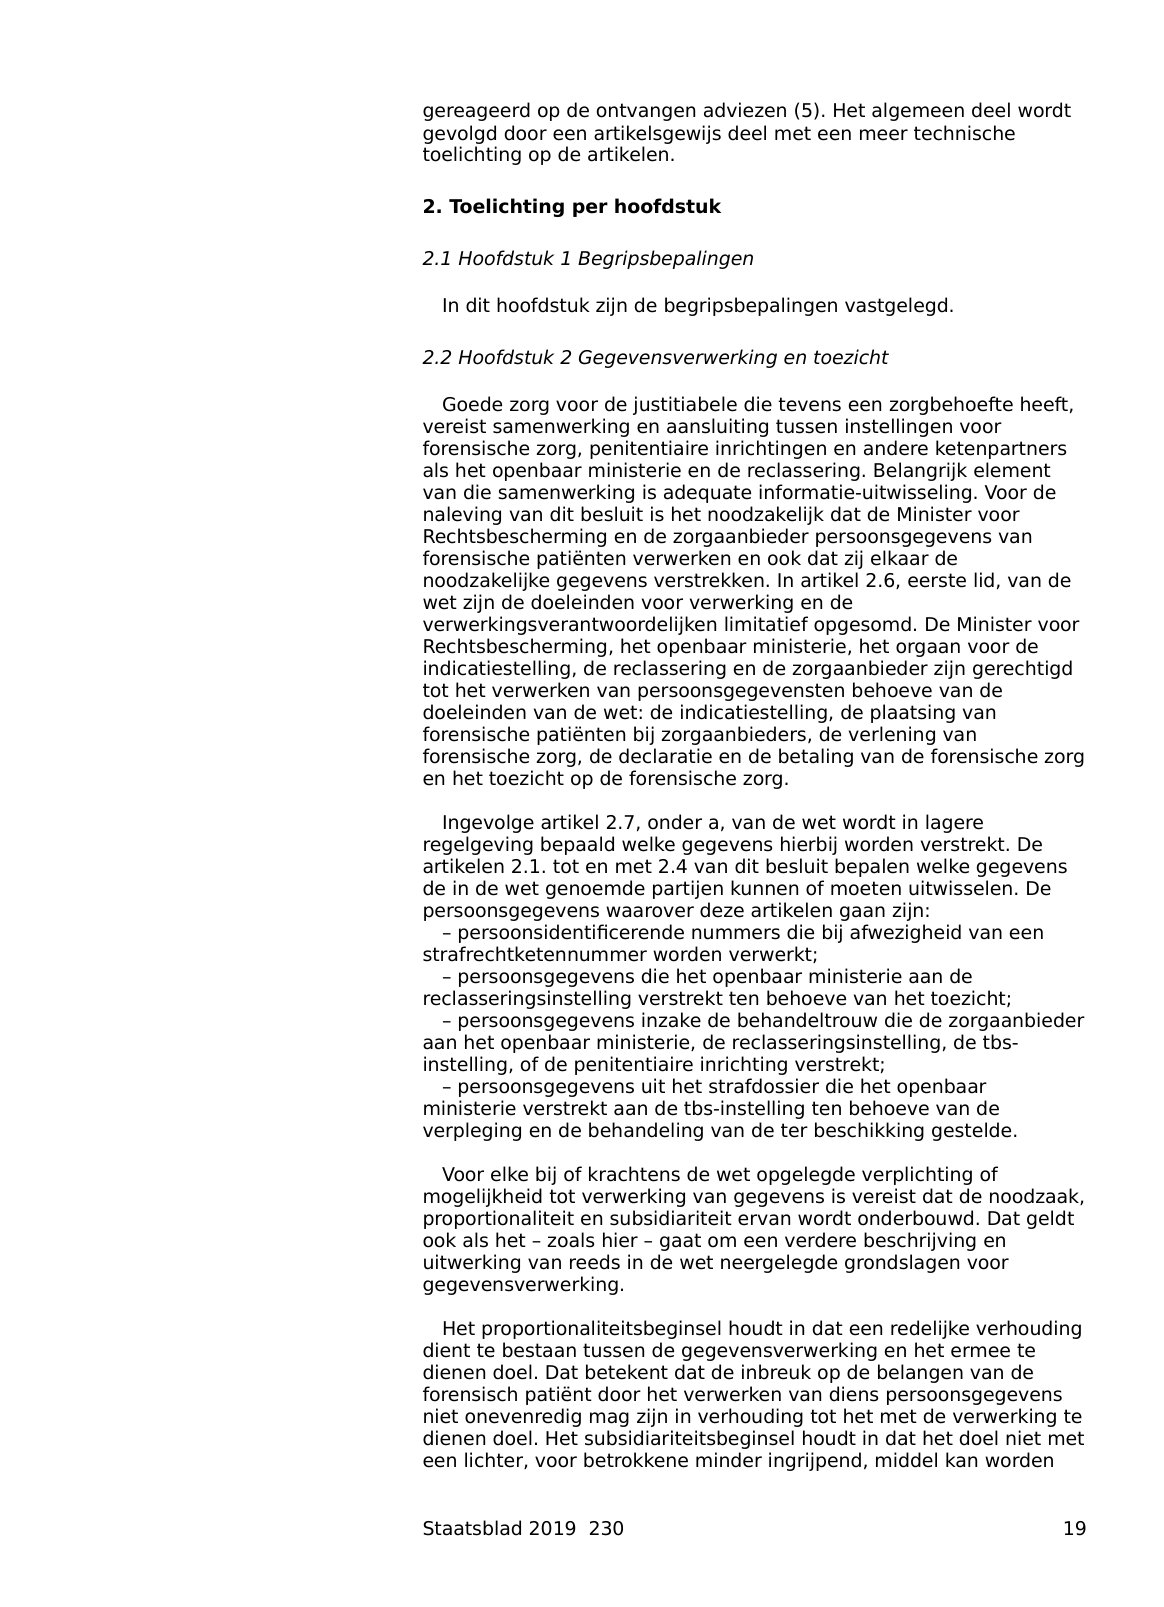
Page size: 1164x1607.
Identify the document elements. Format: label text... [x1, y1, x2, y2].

text Voor elke bij of krachtens de wet opgelegde verplichting of mogelijkheid tot verwerking van gegevens is vereist dat de noodzaak, proportionaliteit en subsidiariteit ervan wordt onderbouwd. Dat geldt ook als het – zoals hier – gaat om een verdere beschrijving en uitwerking van reeds in de wet neergelegde grondslagen voor gegevensverwerking. [422, 1164, 1087, 1296]
text Het proportionaliteitsbeginsel houdt in dat een redelijke verhouding dient te bestaan tussen de gegevensverwerking en het ermee te dienen doel. Dat betekent dat de inbreuk op de belangen van de forensisch patiënt door het verwerken van diens persoonsgegevens niet onevenredig mag zijn in verhouding tot het met de verwerking te dienen doel. Het subsidiariteitsbeginsel houdt in dat het doel niet met een lichter, voor betrokkene minder ingrijpend, middel kan worden [422, 1318, 1087, 1472]
subtitle 2. Toelichting per hoofdstuk [422, 196, 1087, 218]
text – persoonsgegevens die het openbaar ministerie aan de reclasseringsinstelling verstrekt ten behoeve van het toezicht; [422, 966, 1087, 1010]
text – persoonsgegevens inzake de behandeltrouw die de zorgaanbieder aan het openbaar ministerie, de reclasseringsinstelling, de tbs-instelling, of de penitentiaire inrichting verstrekt; [422, 1010, 1087, 1076]
text gereageerd op de ontvangen adviezen (5). Het algemeen deel wordt gevolgd door een artikelsgewijs deel met een meer technische toelichting op de artikelen. [422, 100, 1087, 166]
text – persoonsgegevens uit het strafdossier die het openbaar ministerie verstrekt aan de tbs-instelling ten behoeve van de verpleging en de behandeling van de ter beschikking gestelde. [422, 1076, 1087, 1142]
text Ingevolge artikel 2.7, onder a, van de wet wordt in lagere regelgeving bepaald welke gegevens hierbij worden verstrekt. De artikelen 2.1. tot en met 2.4 van dit besluit bepalen welke gegevens de in de wet genoemde partijen kunnen of moeten uitwisselen. De persoonsgegevens waarover deze artikelen gaan zijn: [422, 812, 1087, 922]
text In dit hoofdstuk zijn de begripsbepalingen vastgelegd. [422, 295, 1087, 317]
text Goede zorg voor de justitiabele die tevens een zorgbehoefte heeft, vereist samenwerking en aansluiting tussen instellingen voor forensische zorg, penitentiaire inrichtingen en andere ketenpartners als het openbaar ministerie en de reclassering. Belangrijk element van die samenwerking is adequate informatie-uitwisseling. Voor de naleving van dit besluit is het noodzakelijk dat de Minister voor Rechtsbescherming en de zorgaanbieder persoonsgegevens van forensische patiënten verwerken en ook dat zij elkaar de noodzakelijke gegevens verstrekken. In artikel 2.6, eerste lid, van de wet zijn de doeleinden voor verwerking en de verwerkingsverantwoordelijken limitatief opgesomd. De Minister voor Rechtsbescherming, het openbaar ministerie, het orgaan voor de indicatiestelling, de reclassering en de zorgaanbieder zijn gerechtigd tot het verwerken van persoonsgegevensten behoeve van de doeleinden van de wet: de indicatiestelling, de plaatsing van forensische patiënten bij zorgaanbieders, de verlening van forensische zorg, de declaratie en de betaling van de forensische zorg en het toezicht op de forensische zorg. [422, 394, 1087, 790]
subtitle 2.1 Hoofdstuk 1 Begripsbepalingen [422, 248, 1087, 270]
subtitle 2.2 Hoofdstuk 2 Gegevensverwerking en toezicht [422, 347, 1087, 369]
text – persoonsidentificerende nummers die bij afwezigheid van een strafrechtketennummer worden verwerkt; [422, 922, 1087, 966]
